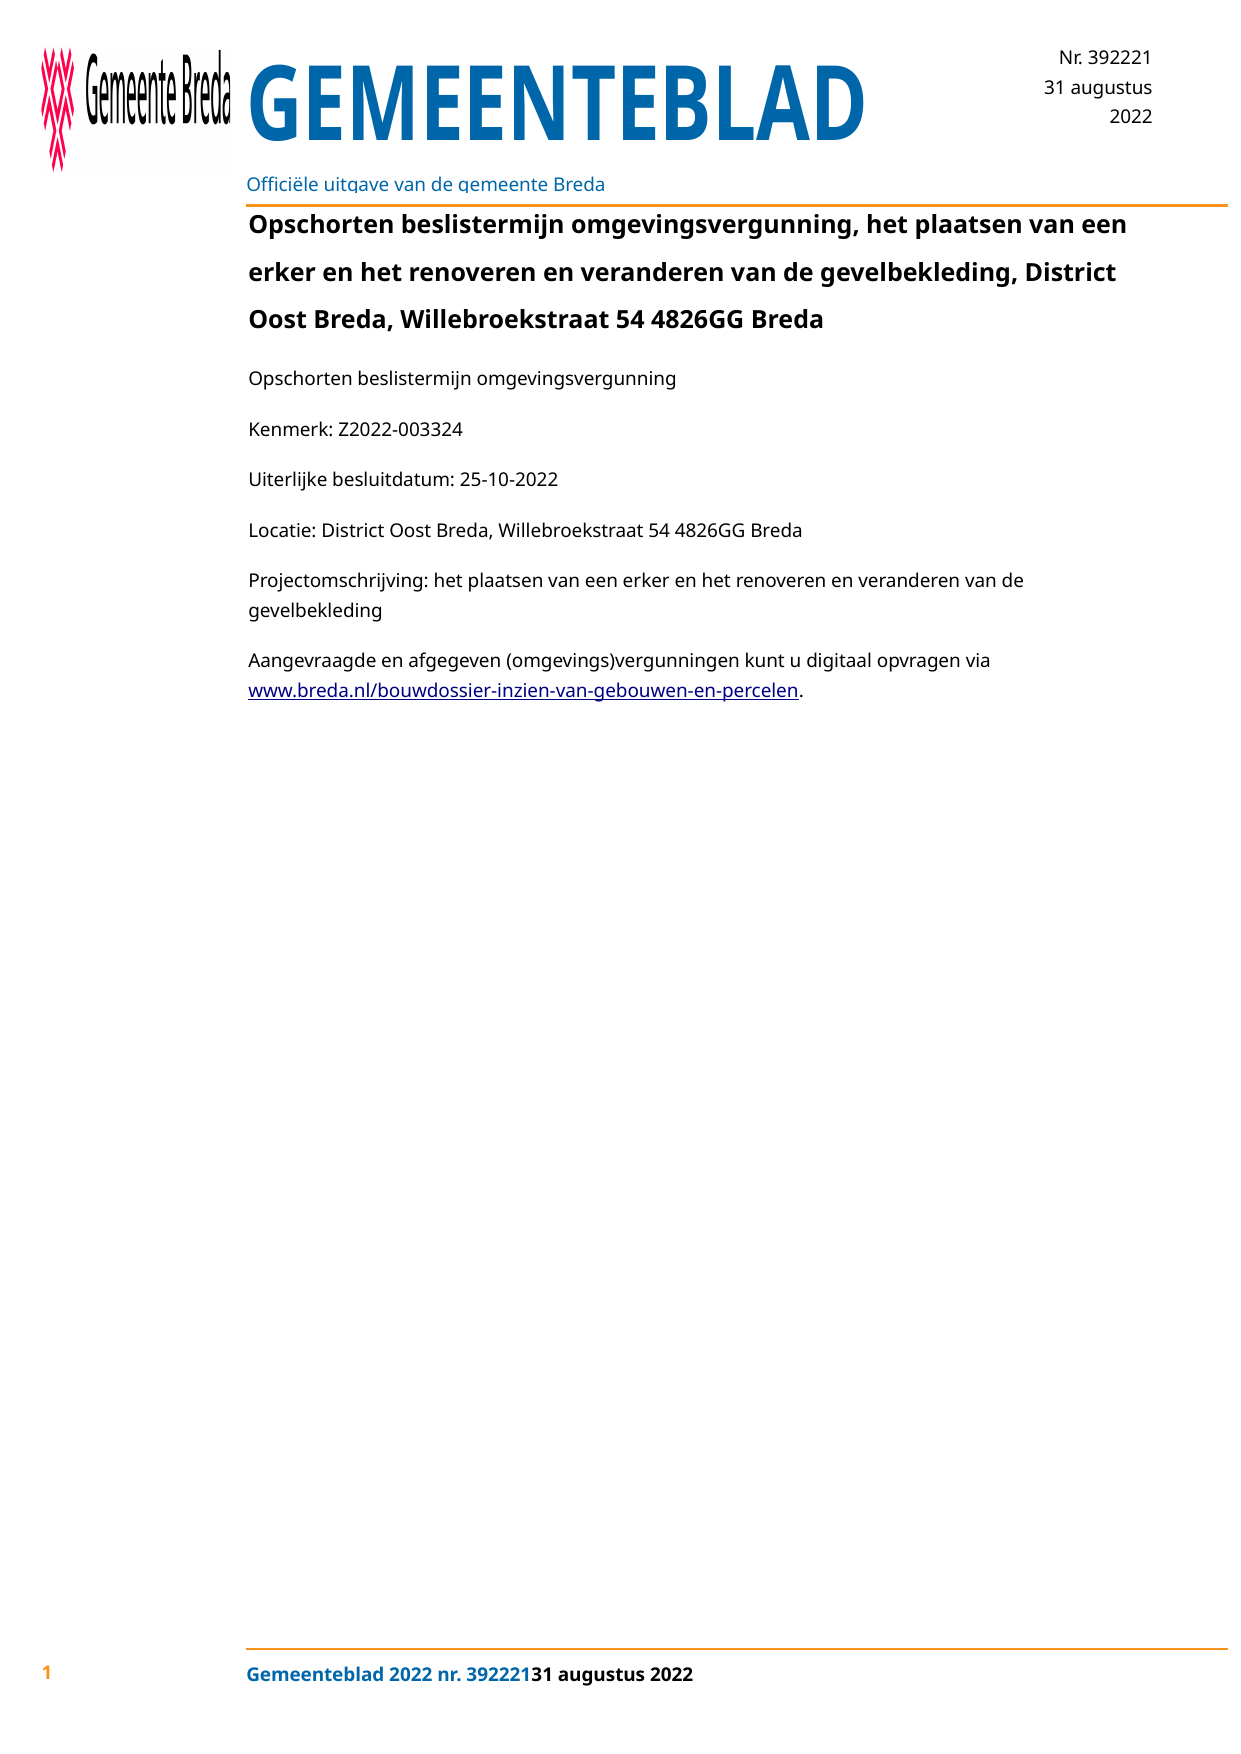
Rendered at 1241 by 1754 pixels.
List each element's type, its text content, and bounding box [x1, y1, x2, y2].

text Opschorten beslistermijn omgevingsvergunning, het plaatsen van een erker en het renoveren en veranderen van de gevelbekleding, District Oost Breda, Willebroekstraat 54 4826GG Breda [248, 207, 1152, 336]
text Projectomschrijving: het plaatsen van een erker en het renoveren en veranderen van de gevelbekleding [248, 567, 1152, 622]
text Uiterlijke besluitdatum: 25-10-2022 [248, 466, 1152, 492]
text Kenmerk: Z2022-003324 [248, 416, 1152, 442]
picture [41, 47, 231, 172]
text Aangevraagde en afgegeven (omgevings)vergunningen kunt u digitaal opvragen via www.breda.nl/bouwdossier-inzien-van-gebouwen-en-percelen. [248, 647, 1152, 702]
text Opschorten beslistermijn omgevingsvergunning [248, 366, 1152, 391]
text Locatie: District Oost Breda, Willebroekstraat 54 4826GG Breda [248, 517, 1152, 542]
